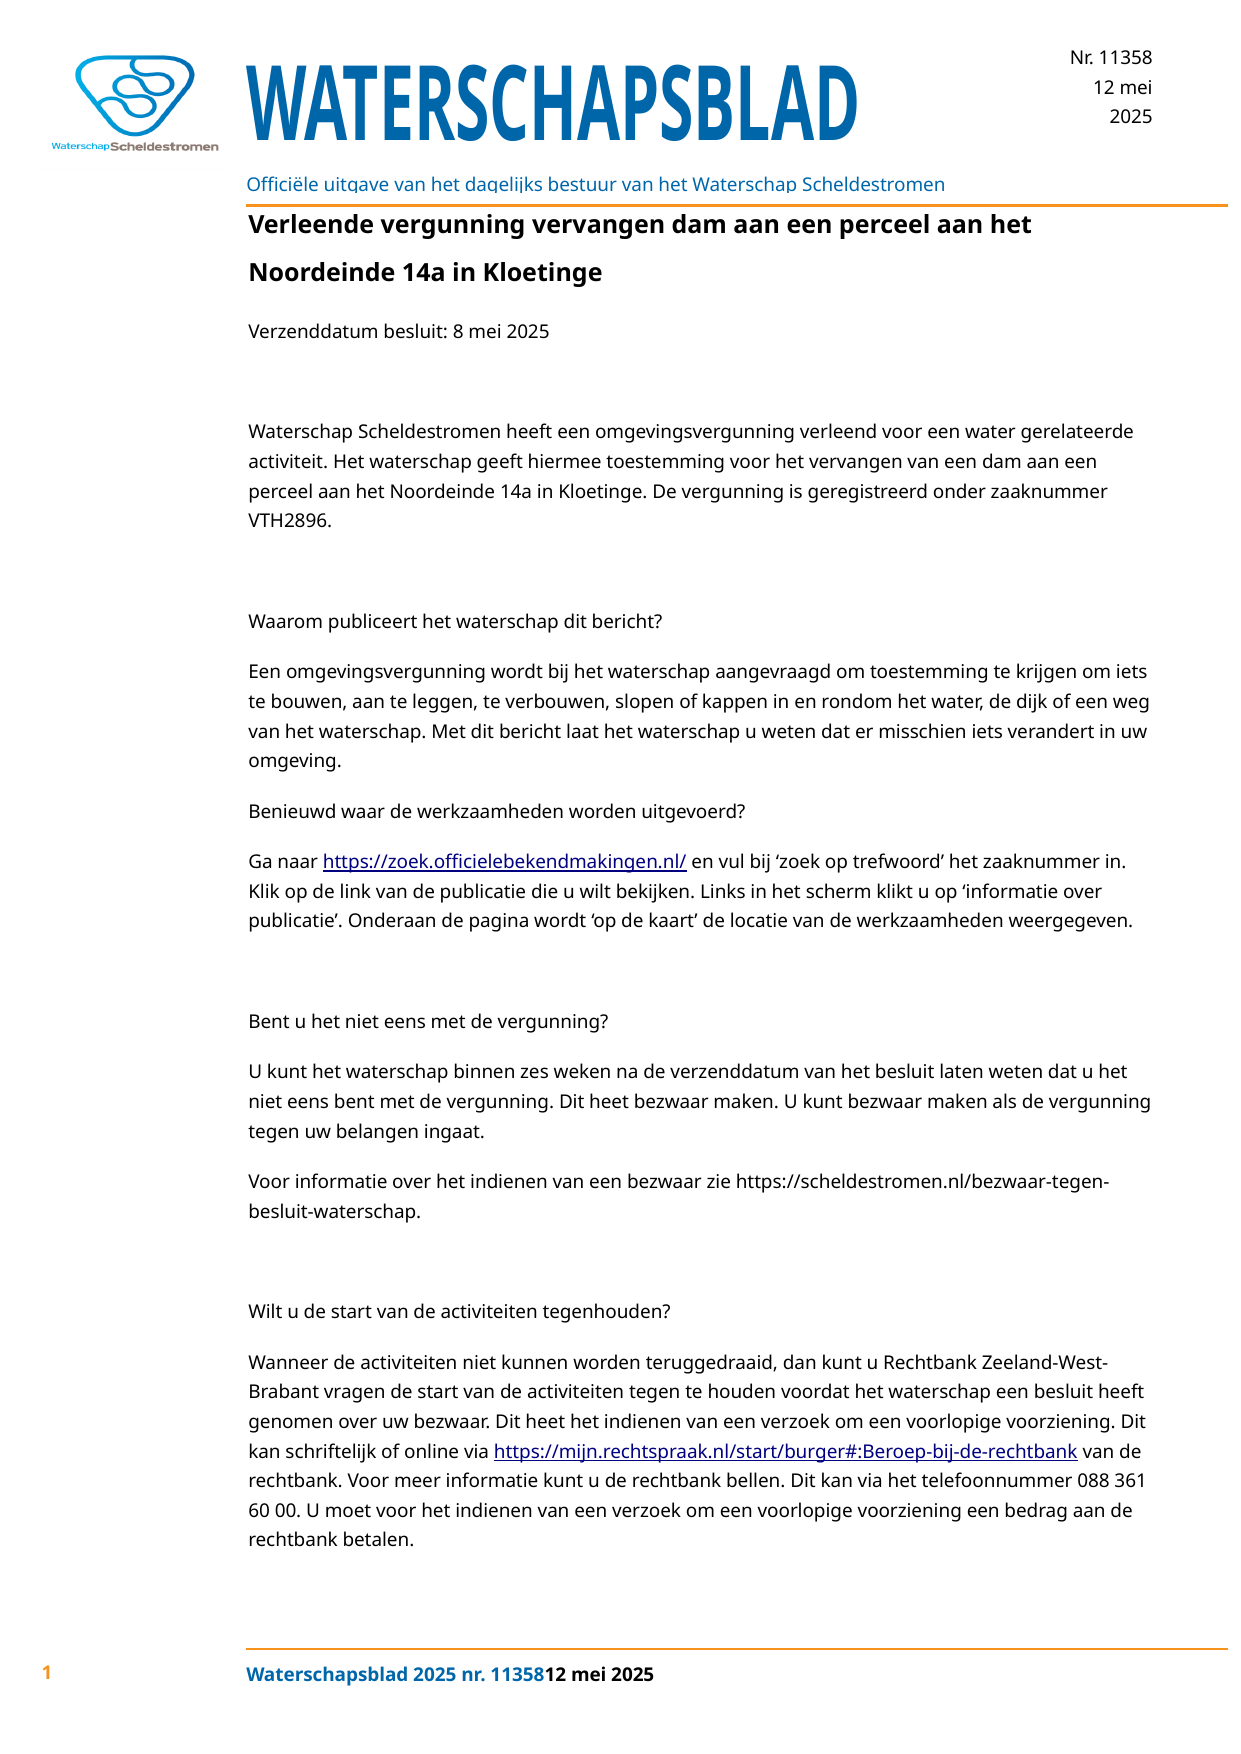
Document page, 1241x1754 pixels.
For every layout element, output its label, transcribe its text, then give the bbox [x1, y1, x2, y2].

text Wilt u de start van de activiteiten tegenhouden? [248, 1299, 1152, 1324]
text Ga naar https://zoek.officielebekendmakingen.nl/ en vul bij ‘zoek op trefwoord’ het zaaknummer in. Klik op de link van de publicatie die u wilt bekijken. Links in het scherm klikt u op ‘informatie over publicatie’. Onderaan de pagina wordt ‘op de kaart’ de locatie van de werkzaamheden weergegeven. [248, 848, 1152, 933]
text Wanneer de activiteiten niet kunnen worden teruggedraaid, dan kunt u Rechtbank Zeeland-West-Brabant vragen de start van de activiteiten tegen te houden voordat het waterschap een besluit heeft genomen over uw bezwaar. Dit heet het indienen van een verzoek om een voorlopige voorziening. Dit kan schriftelijk of online via https://mijn.rechtspraak.nl/start/burger#:Beroep-bij-de-rechtbank van de rechtbank. Voor meer informatie kunt u de rechtbank bellen. Dit kan via het telefoonnummer 088 361 60 00. U moet voor het indienen van een verzoek om een voorlopige voorziening een bedrag aan de rechtbank betalen. [248, 1349, 1152, 1552]
text Bent u het niet eens met de vergunning? [248, 1008, 1152, 1034]
text Voor informatie over het indienen van een bezwaar zie https://scheldestromen.nl/bezwaar-tegen-besluit-waterschap. [248, 1168, 1152, 1224]
text Verleende vergunning vervangen dam aan een perceel aan het Noordeinde 14a in Kloetinge [248, 207, 1152, 288]
text Waarom publiceert het waterschap dit bericht? [248, 608, 1152, 634]
text U kunt het waterschap binnen zes weken na de verzenddatum van het besluit laten weten dat u het niet eens bent met de vergunning. Dit heet bezwaar maken. U kunt bezwaar maken als de vergunning tegen uw belangen ingaat. [248, 1059, 1152, 1144]
text Een omgevingsvergunning wordt bij het waterschap aangevraagd om toestemming te krijgen om iets te bouwen, aan te leggen, te verbouwen, slopen of kappen in en rondom het water, de dijk of een weg van het waterschap. Met dit bericht laat het waterschap u weten dat er misschien iets verandert in uw omgeving. [248, 659, 1152, 773]
text Verzenddatum besluit: 8 mei 2025 [248, 318, 1152, 344]
picture [41, 47, 231, 172]
text Waterschap Scheldestromen heeft een omgevingsvergunning verleend voor een water gerelateerde activiteit. Het waterschap geeft hiermee toestemming voor het vervangen van een dam aan een perceel aan het Noordeinde 14a in Kloetinge. De vergunning is geregistreerd onder zaaknummer VTH2896. [248, 419, 1152, 533]
text Benieuwd waar de werkzaamheden worden uitgevoerd? [248, 798, 1152, 824]
